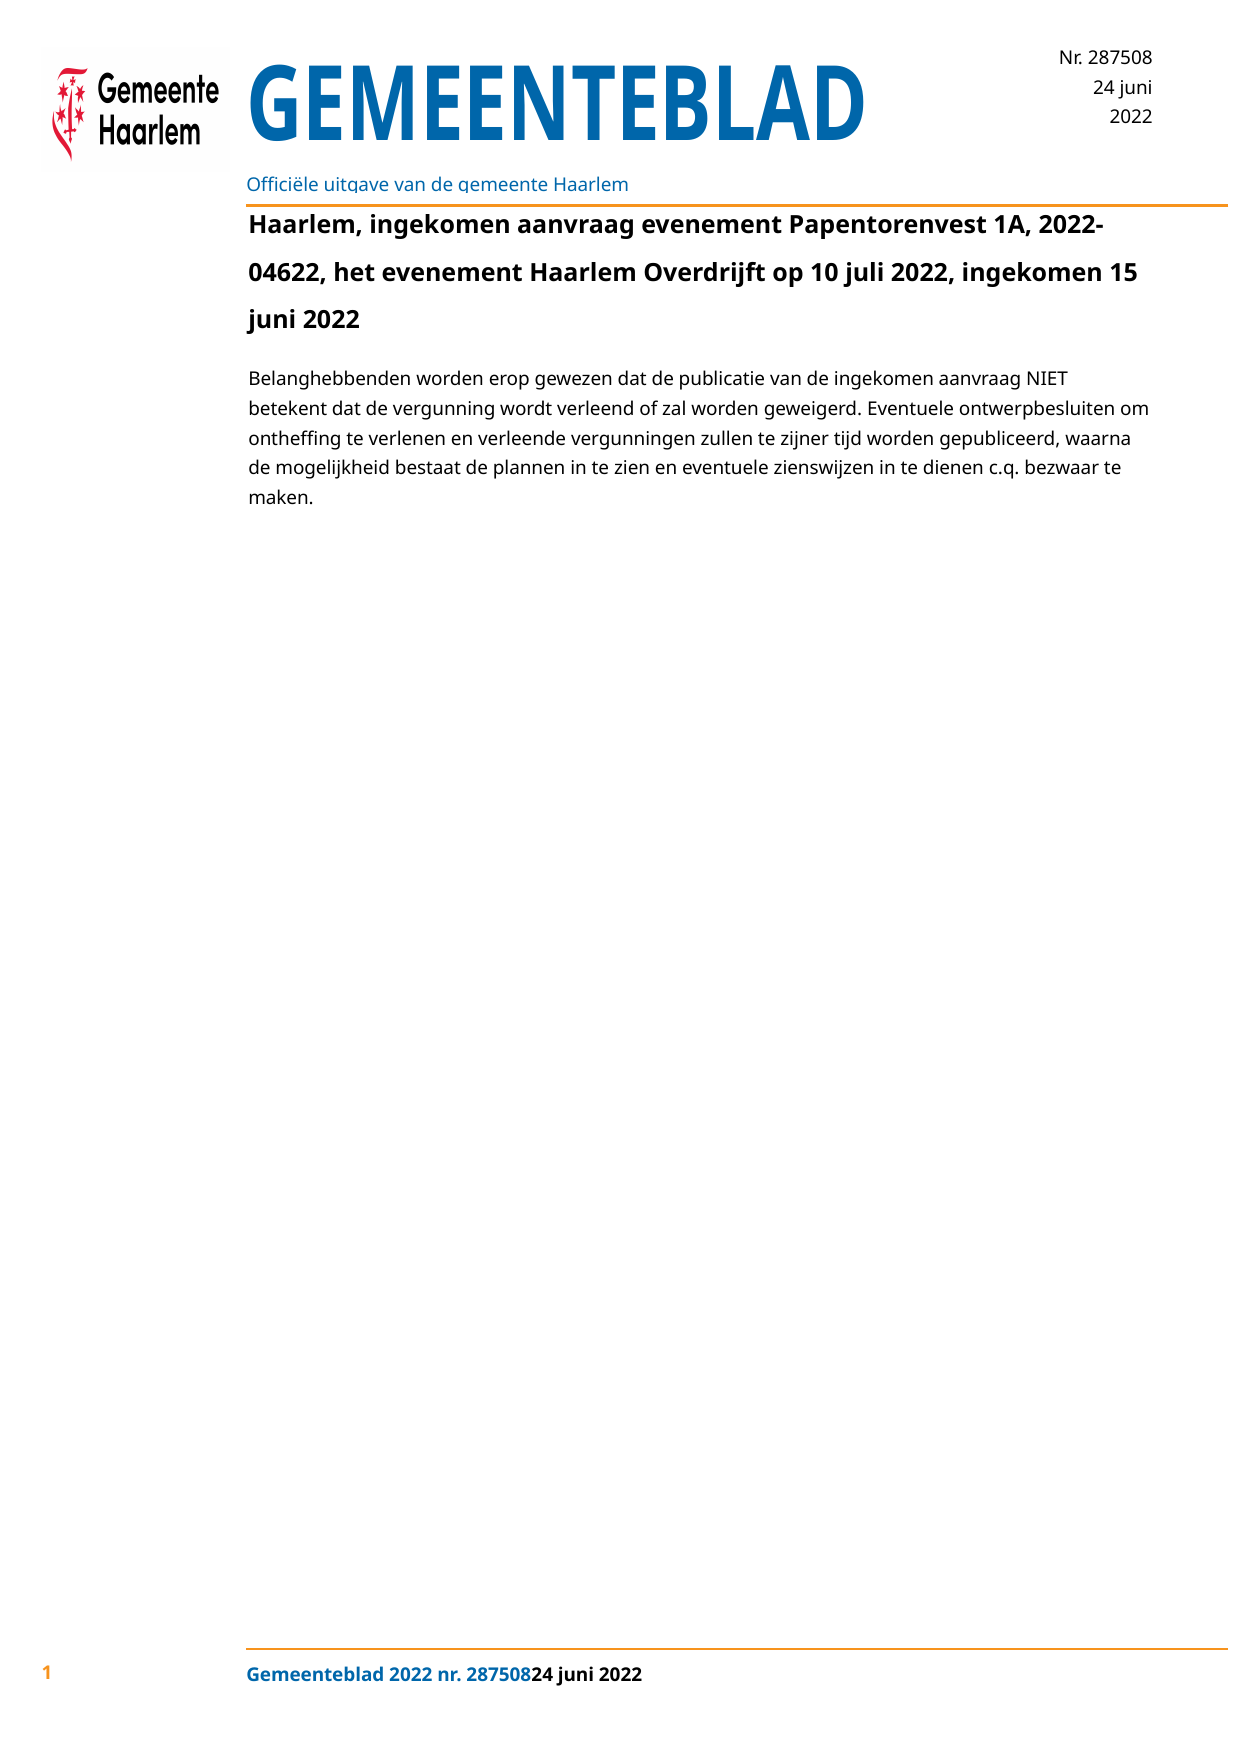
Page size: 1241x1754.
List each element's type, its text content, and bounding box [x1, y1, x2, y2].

text Belanghebbenden worden erop gewezen dat de publicatie van de ingekomen aanvraag NIET betekent dat de vergunning wordt verleend of zal worden geweigerd. Eventuele ontwerpbesluiten om ontheffing te verlenen en verleende vergunningen zullen te zijner tijd worden gepubliceerd, waarna de mogelijkheid bestaat de plannen in te zien en eventuele zienswijzen in te dienen c.q. bezwaar te maken. [248, 366, 1152, 509]
picture [41, 47, 231, 172]
text Haarlem, ingekomen aanvraag evenement Papentorenvest 1A, 2022-04622, het evenement Haarlem Overdrijft op 10 juli 2022, ingekomen 15 juni 2022 [248, 207, 1152, 336]
